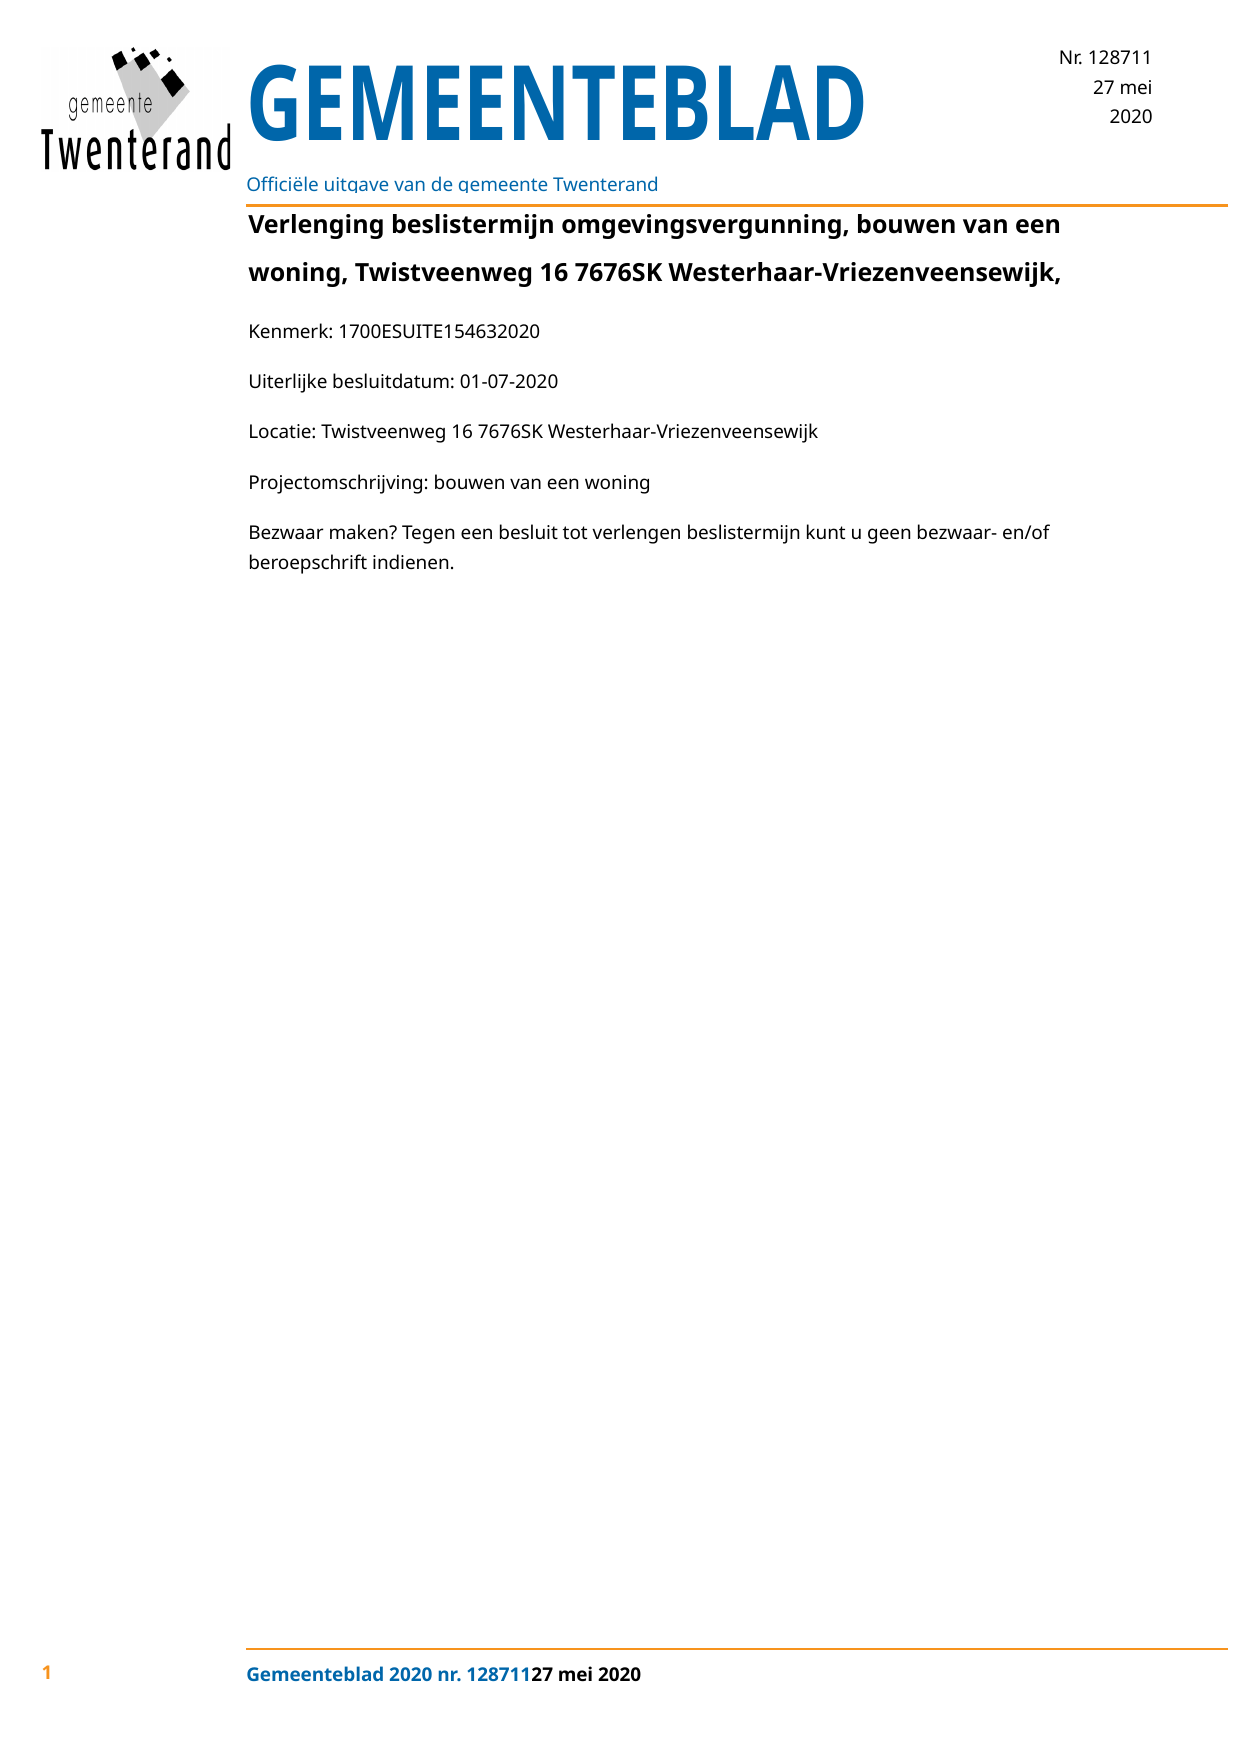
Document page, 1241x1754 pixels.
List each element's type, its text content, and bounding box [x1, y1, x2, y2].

picture [41, 47, 231, 172]
text Kenmerk: 1700ESUITE154632020 [248, 318, 1152, 344]
text Uiterlijke besluitdatum: 01-07-2020 [248, 368, 1152, 394]
text Projectomschrijving: bouwen van een woning [248, 469, 1152, 495]
text Locatie: Twistveenweg 16 7676SK Westerhaar-Vriezenveensewijk [248, 419, 1152, 444]
text Verlenging beslistermijn omgevingsvergunning, bouwen van een woning, Twistveenweg 16 7676SK Westerhaar-Vriezenveensewijk, [248, 207, 1152, 288]
text Bezwaar maken? Tegen een besluit tot verlengen beslistermijn kunt u geen bezwaar- en/of beroepschrift indienen. [248, 519, 1152, 575]
